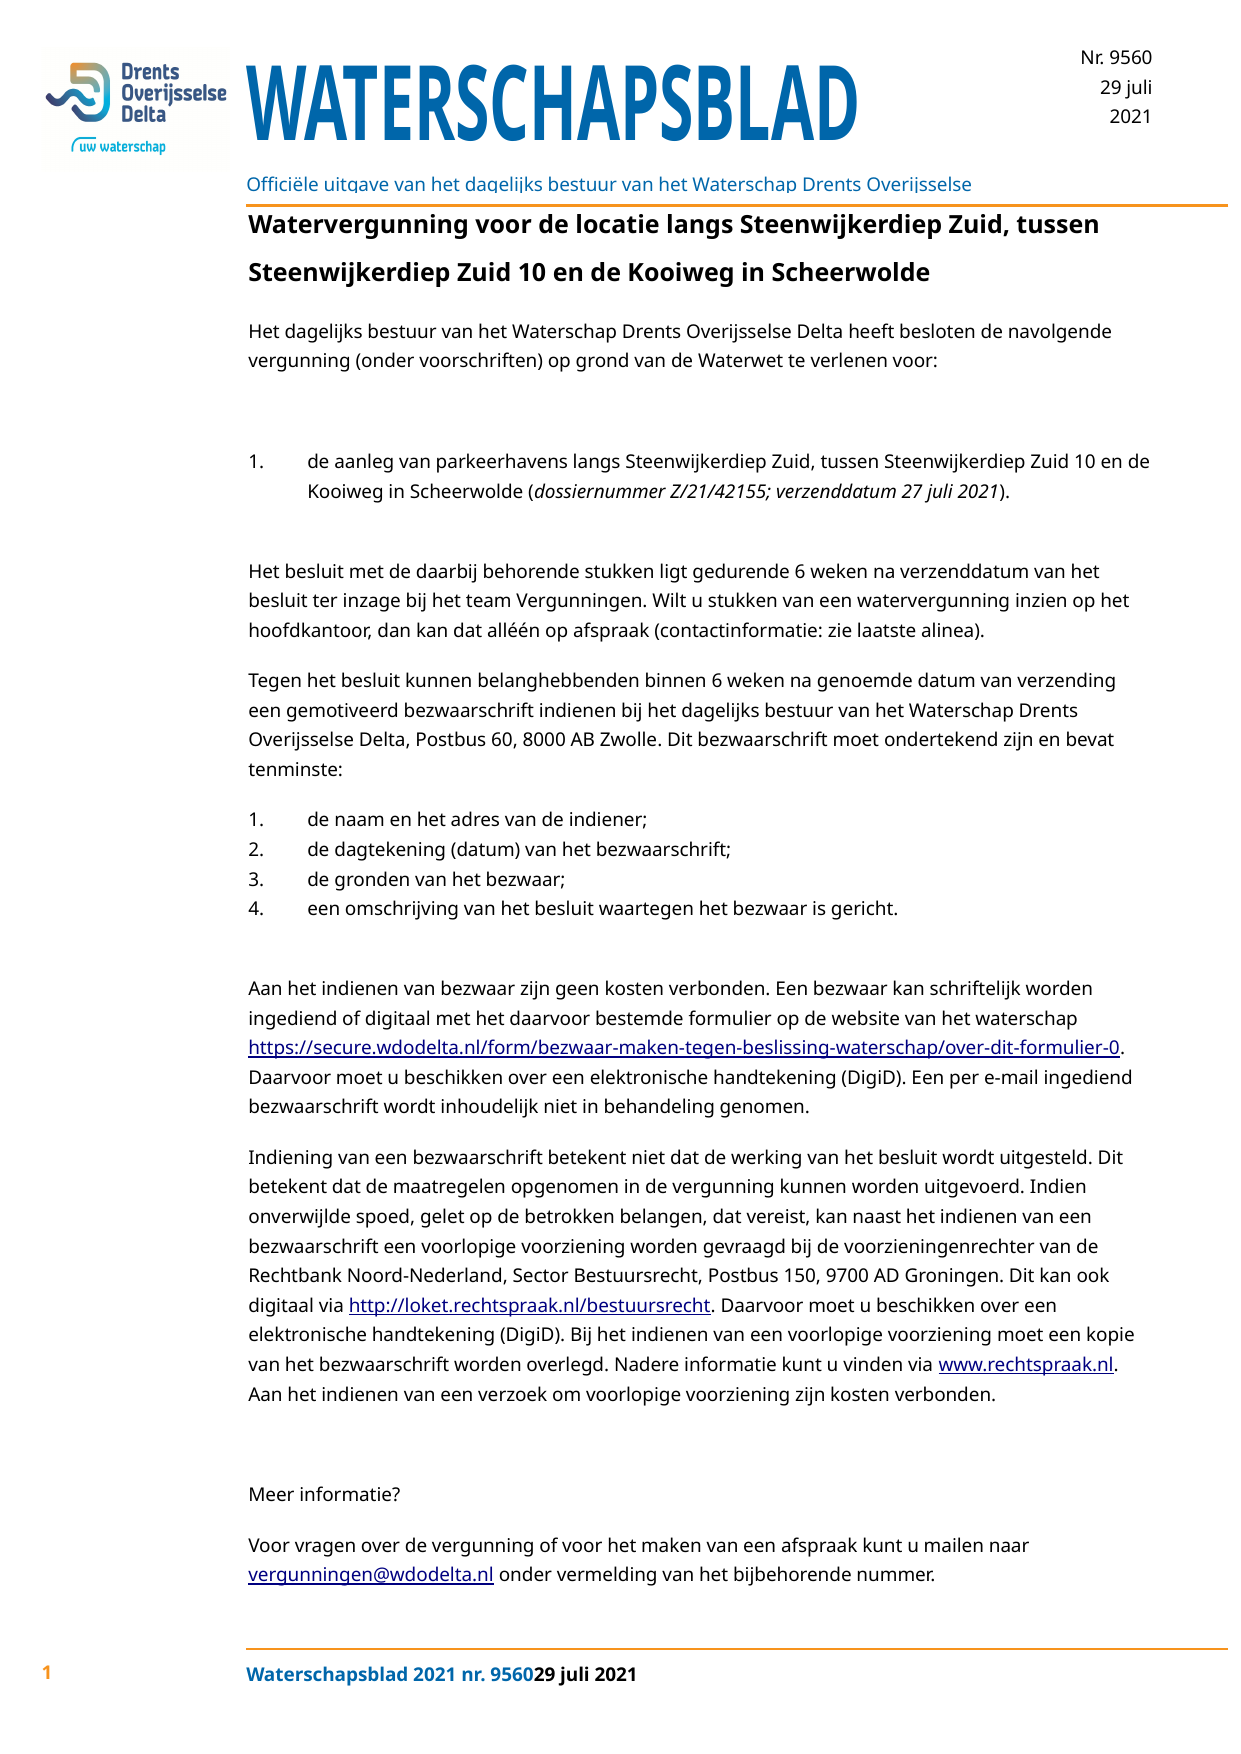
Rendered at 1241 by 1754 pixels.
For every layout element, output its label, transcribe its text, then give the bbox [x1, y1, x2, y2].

text Indiening van een bezwaarschrift betekent niet dat de werking van het besluit wordt uitgesteld. Dit betekent dat de maatregelen opgenomen in de vergunning kunnen worden uitgevoerd. Indien onverwijlde spoed, gelet op de betrokken belangen, dat vereist, kan naast het indienen van een bezwaarschrift een voorlopige voorziening worden gevraagd bij de voorzieningenrechter van de Rechtbank Noord-Nederland, Sector Bestuursrecht, Postbus 150, 9700 AD Groningen. Dit kan ook digitaal via http://loket.rechtspraak.nl/bestuursrecht. Daarvoor moet u beschikken over een elektronische handtekening (DigiD). Bij het indienen van een voorlopige voorziening moet een kopie van het bezwaarschrift worden overlegd. Nadere informatie kunt u vinden via www.rechtspraak.nl. Aan het indienen van een verzoek om voorlopige voorziening zijn kosten verbonden. [248, 1144, 1152, 1407]
list de dagtekening (datum) van het bezwaarschrift; [248, 836, 1152, 862]
list de gronden van het bezwaar; [248, 866, 1152, 892]
text Het besluit met de daarbij behorende stukken ligt gedurende 6 weken na verzenddatum van het besluit ter inzage bij het team Vergunningen. Wilt u stukken van een watervergunning inzien op het hoofdkantoor, dan kan dat alléén op afspraak (contactinformatie: zie laatste alinea). [248, 558, 1152, 643]
picture [41, 47, 231, 172]
text Het dagelijks bestuur van het Waterschap Drents Overijsselse Delta heeft besloten de navolgende vergunning (onder voorschriften) op grond van de Waterwet te verlenen voor: [248, 318, 1152, 373]
list de aanleg van parkeerhavens langs Steenwijkerdiep Zuid, tussen Steenwijkerdiep Zuid 10 en de Kooiweg in Scheerwolde (dossiernummer Z/21/42155; verzenddatum 27 juli 2021). [248, 448, 1152, 504]
text Tegen het besluit kunnen belanghebbenden binnen 6 weken na genoemde datum van verzending een gemotiveerd bezwaarschrift indienen bij het dagelijks bestuur van het Waterschap Drents Overijsselse Delta, Postbus 60, 8000 AB Zwolle. Dit bezwaarschrift moet ondertekend zijn en bevat tenminste: [248, 667, 1152, 782]
text Voor vragen over de vergunning of voor het maken van een afspraak kunt u mailen naar vergunningen@wdodelta.nl onder vermelding van het bijbehorende nummer. [248, 1532, 1152, 1587]
text Meer informatie? [248, 1482, 1152, 1507]
list een omschrijving van het besluit waartegen het bezwaar is gericht. [248, 895, 1152, 921]
text Aan het indienen van bezwaar zijn geen kosten verbonden. Een bezwaar kan schriftelijk worden ingediend of digitaal met het daarvoor bestemde formulier op de website van het waterschap https://secure.wdodelta.nl/form/bezwaar-maken-tegen-beslissing-waterschap/over-dit-formulier-0. Daarvoor moet u beschikken over een elektronische handtekening (DigiD). Een per e-mail ingediend bezwaarschrift wordt inhoudelijk niet in behandeling genomen. [248, 975, 1152, 1119]
list de naam en het adres van de indiener; [248, 807, 1152, 832]
text Watervergunning voor de locatie langs Steenwijkerdiep Zuid, tussen Steenwijkerdiep Zuid 10 en de Kooiweg in Scheerwolde [248, 207, 1152, 288]
